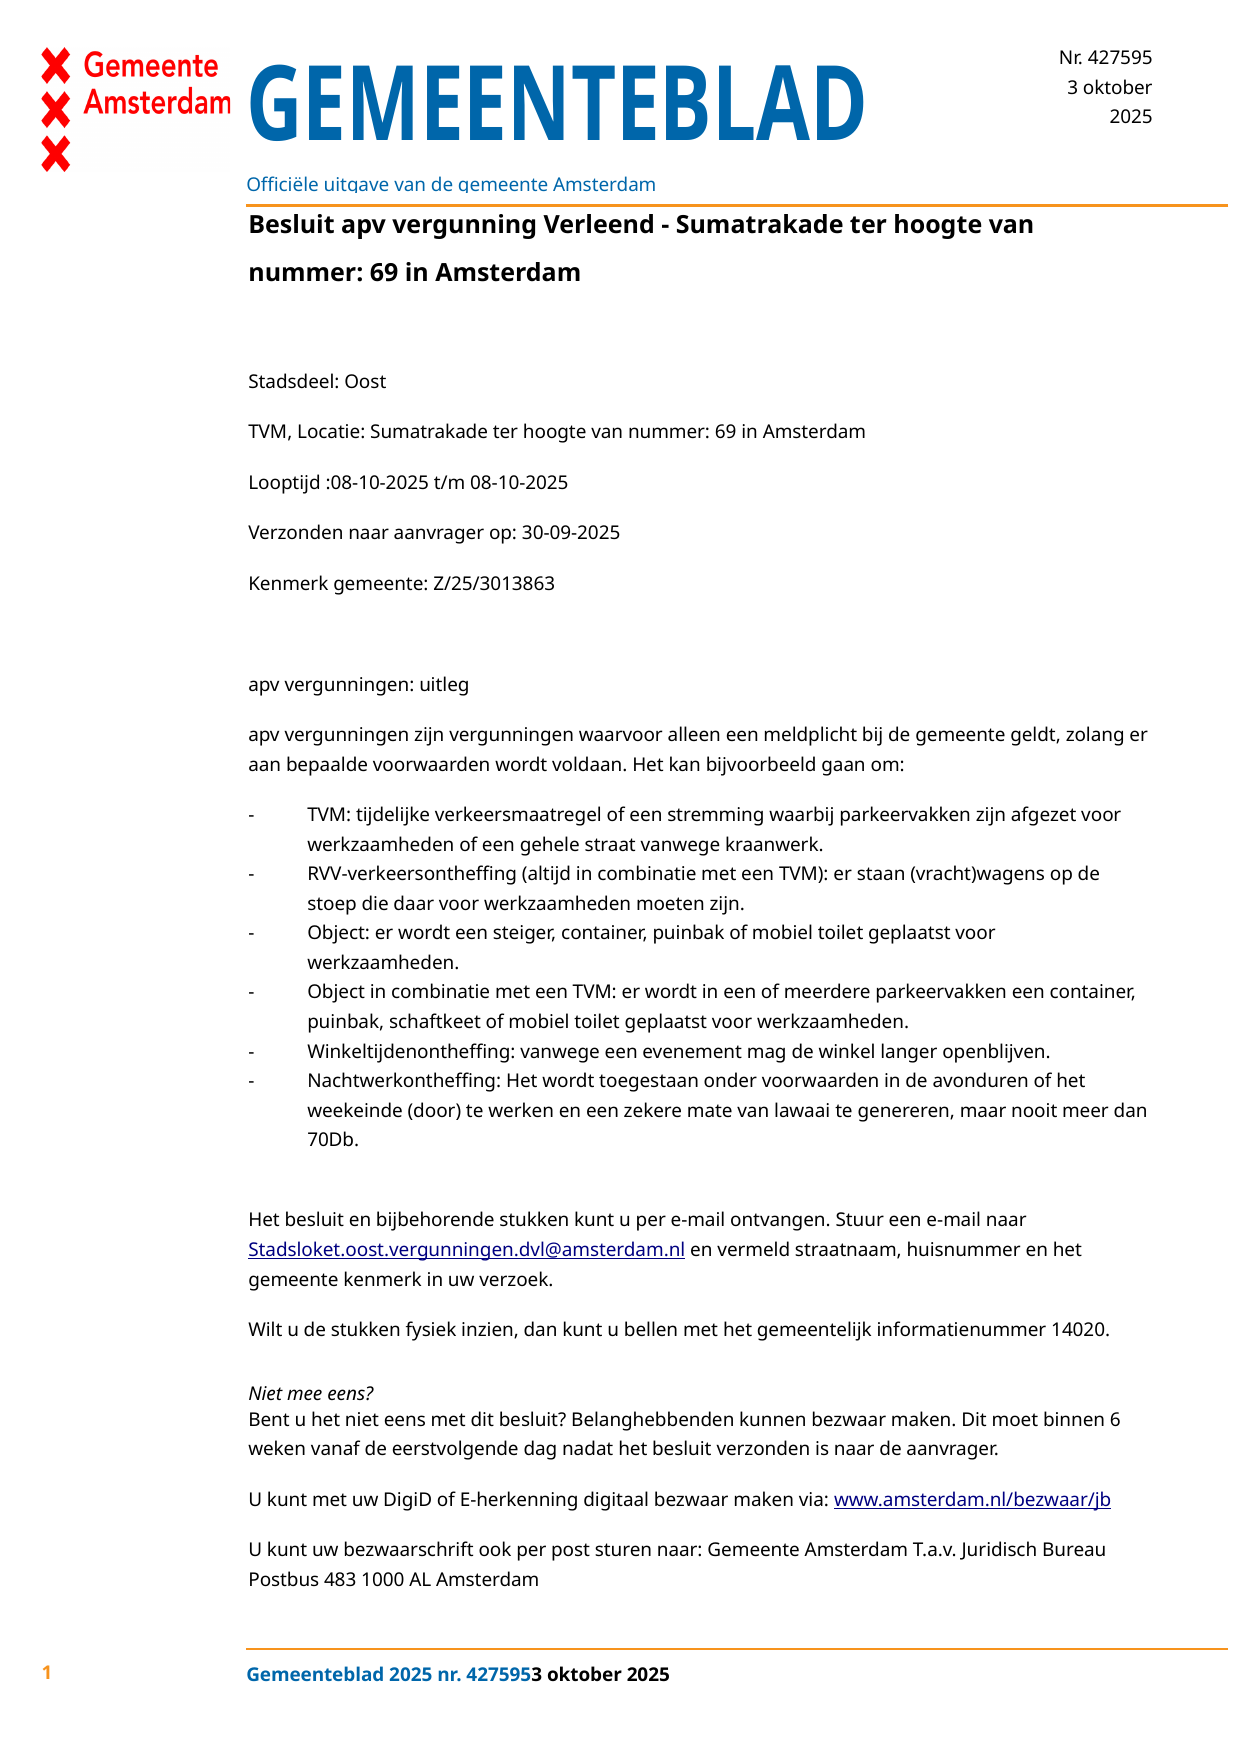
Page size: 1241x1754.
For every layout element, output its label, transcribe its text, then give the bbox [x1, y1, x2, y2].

list Winkeltijdenontheffing: vanwege een evenement mag de winkel langer openblijven. [248, 1038, 1152, 1064]
text apv vergunningen zijn vergunningen waarvoor alleen een meldplicht bij de gemeente geldt, zolang er aan bepaalde voorwaarden wordt voldaan. Het kan bijvoorbeeld gaan om: [248, 721, 1152, 777]
list Object: er wordt een steiger, container, puinbak of mobiel toilet geplaatst voor werkzaamheden. [248, 919, 1152, 975]
text Het besluit en bijbehorende stukken kunt u per e-mail ontvangen. Stuur een e-mail naar Stadsloket.oost.vergunningen.dvl@amsterdam.nl en vermeld straatnaam, huisnummer en het gemeente kenmerk in uw verzoek. [248, 1207, 1152, 1292]
text Looptijd :08-10-2025 t/m 08-10-2025 [248, 469, 1152, 495]
list RVV-verkeersontheffing (altijd in combinatie met een TVM): er staan (vracht)wagens op de stoep die daar voor werkzaamheden moeten zijn. [248, 860, 1152, 916]
text U kunt met uw DigiD of E-herkenning digitaal bezwaar maken via: www.amsterdam.nl/bezwaar/jb [248, 1486, 1152, 1512]
picture [41, 47, 231, 172]
list Nachtwerkontheffing: Het wordt toegestaan onder voorwaarden in de avonduren of het weekeinde (door) te werken en een zekere mate van lawaai te genereren, maar nooit meer dan 70Db. [248, 1067, 1152, 1152]
text Wilt u de stukken fysiek inzien, dan kunt u bellen met het gemeentelijk informatienummer 14020. [248, 1316, 1152, 1342]
text Verzonden naar aanvrager op: 30-09-2025 [248, 519, 1152, 545]
text Besluit apv vergunning Verleend - Sumatrakade ter hoogte van nummer: 69 in Amsterdam [248, 207, 1152, 288]
text Niet mee eens? [248, 1380, 1152, 1406]
text Bent u het niet eens met dit besluit? Belanghebbenden kunnen bezwaar maken. Dit moet binnen 6 weken vanaf de eerstvolgende dag nadat het besluit verzonden is naar de aanvrager. [248, 1406, 1152, 1461]
text TVM, Locatie: Sumatrakade ter hoogte van nummer: 69 in Amsterdam [248, 419, 1152, 444]
text Kenmerk gemeente: Z/25/3013863 [248, 570, 1152, 596]
text apv vergunningen: uitleg [248, 671, 1152, 697]
text U kunt uw bezwaarschrift ook per post sturen naar: Gemeente Amsterdam T.a.v. Juridisch Bureau Postbus 483 1000 AL Amsterdam [248, 1536, 1152, 1592]
list Object in combinatie met een TVM: er wordt in een of meerdere parkeervakken een container, puinbak, schaftkeet of mobiel toilet geplaatst voor werkzaamheden. [248, 979, 1152, 1034]
list TVM: tijdelijke verkeersmaatregel of een stremming waarbij parkeervakken zijn afgezet voor werkzaamheden of een gehele straat vanwege kraanwerk. [248, 801, 1152, 857]
text Stadsdeel: Oost [248, 368, 1152, 394]
